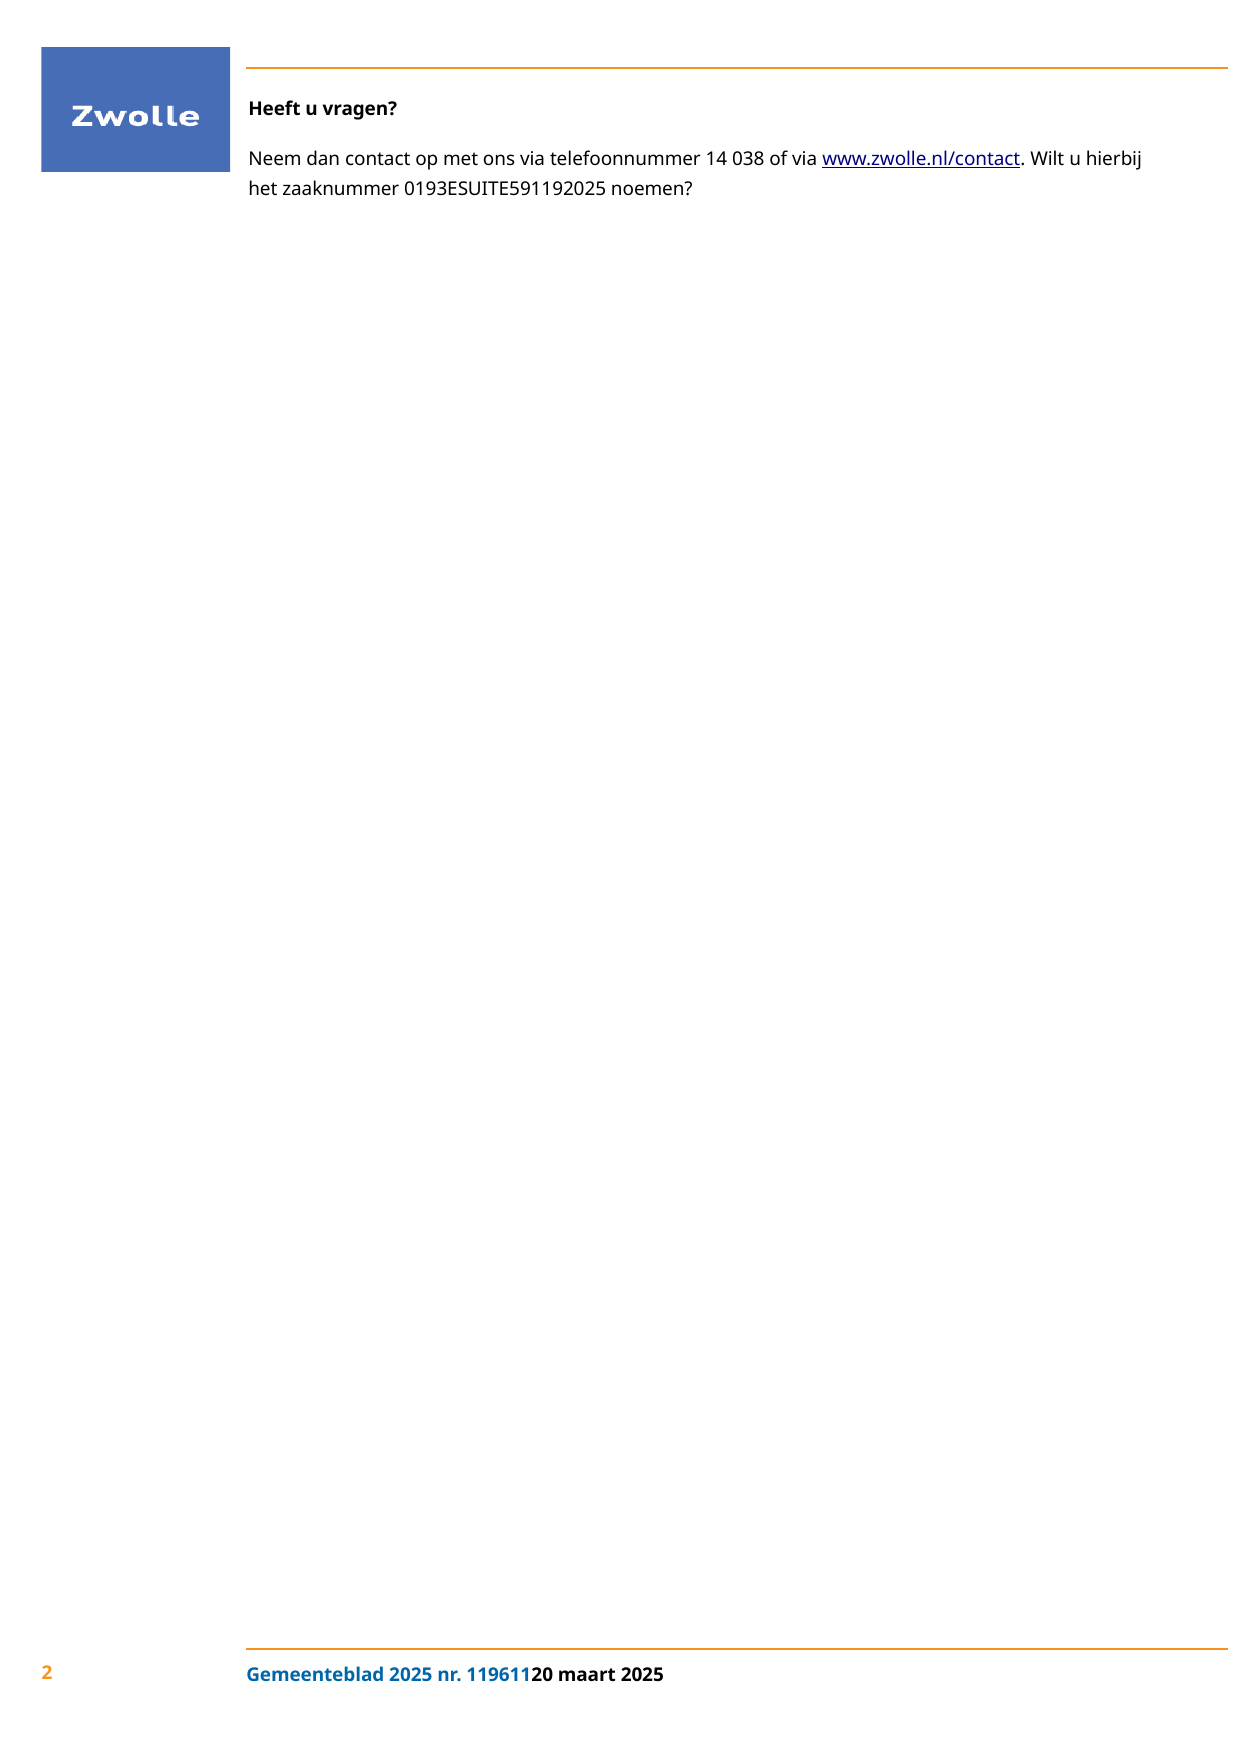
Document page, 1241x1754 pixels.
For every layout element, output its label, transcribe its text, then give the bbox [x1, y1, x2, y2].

text Neem dan contact op met ons via telefoonnummer 14 038 of via www.zwolle.nl/contact. Wilt u hierbij het zaaknummer 0193ESUITE591192025 noemen? [248, 145, 1152, 201]
text Heeft u vragen? [248, 95, 1152, 121]
picture [41, 47, 231, 172]
